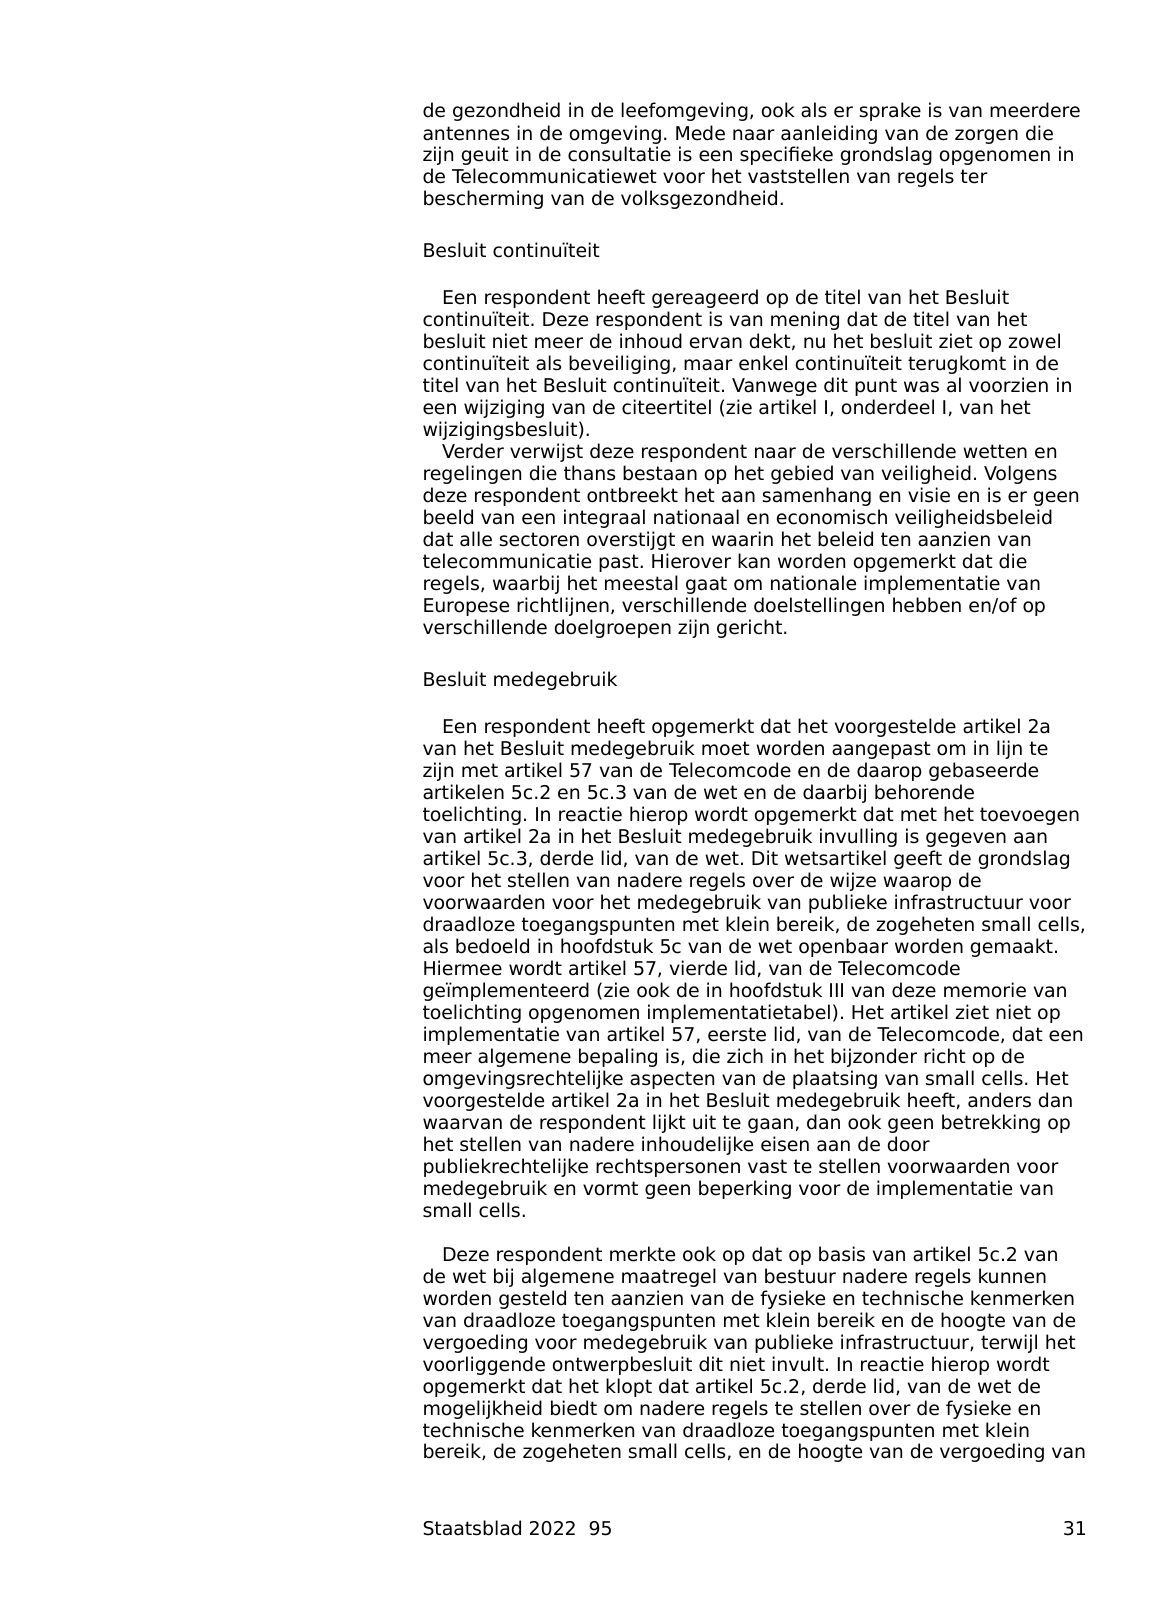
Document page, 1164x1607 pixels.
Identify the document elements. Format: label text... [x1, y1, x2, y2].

subtitle Besluit medegebruik [422, 669, 1087, 691]
text de gezondheid in de leefomgeving, ook als er sprake is van meerdere antennes in de omgeving. Mede naar aanleiding van de zorgen die zijn geuit in de consultatie is een specifieke grondslag opgenomen in de Telecommunicatiewet voor het vaststellen van regels ter bescherming van de volksgezondheid. [422, 100, 1087, 210]
text Verder verwijst deze respondent naar de verschillende wetten en regelingen die thans bestaan op het gebied van veiligheid. Volgens deze respondent ontbreekt het aan samenhang en visie en is er geen beeld van een integraal nationaal en economisch veiligheidsbeleid dat alle sectoren overstijgt en waarin het beleid ten aanzien van telecommunicatie past. Hierover kan worden opgemerkt dat die regels, waarbij het meestal gaat om nationale implementatie van Europese richtlijnen, verschillende doelstellingen hebben en/of op verschillende doelgroepen zijn gericht. [422, 441, 1087, 639]
subtitle Besluit continuïteit [422, 240, 1087, 262]
text Een respondent heeft gereageerd op de titel van het Besluit continuïteit. Deze respondent is van mening dat de titel van het besluit niet meer de inhoud ervan dekt, nu het besluit ziet op zowel continuïteit als beveiliging, maar enkel continuïteit terugkomt in de titel van het Besluit continuïteit. Vanwege dit punt was al voorzien in een wijziging van de citeertitel (zie artikel I, onderdeel I, van het wijzigingsbesluit). [422, 287, 1087, 441]
text Deze respondent merkte ook op dat op basis van artikel 5c.2 van de wet bij algemene maatregel van bestuur nadere regels kunnen worden gesteld ten aanzien van de fysieke en technische kenmerken van draadloze toegangspunten met klein bereik en de hoogte van de vergoeding voor medegebruik van publieke infrastructuur, terwijl het voorliggende ontwerpbesluit dit niet invult. In reactie hierop wordt opgemerkt dat het klopt dat artikel 5c.2, derde lid, van de wet de mogelijkheid biedt om nadere regels te stellen over de fysieke en technische kenmerken van draadloze toegangspunten met klein bereik, de zogeheten small cells, en de hoogte van de vergoeding van [422, 1244, 1087, 1463]
text Een respondent heeft opgemerkt dat het voorgestelde artikel 2a van het Besluit medegebruik moet worden aangepast om in lijn te zijn met artikel 57 van de Telecomcode en de daarop gebaseerde artikelen 5c.2 en 5c.3 van de wet en de daarbij behorende toelichting. In reactie hierop wordt opgemerkt dat met het toevoegen van artikel 2a in het Besluit medegebruik invulling is gegeven aan artikel 5c.3, derde lid, van de wet. Dit wetsartikel geeft de grondslag voor het stellen van nadere regels over de wijze waarop de voorwaarden voor het medegebruik van publieke infrastructuur voor draadloze toegangspunten met klein bereik, de zogeheten small cells, als bedoeld in hoofdstuk 5c van de wet openbaar worden gemaakt. Hiermee wordt artikel 57, vierde lid, van de Telecomcode geïmplementeerd (zie ook de in hoofdstuk III van deze memorie van toelichting opgenomen implementatietabel). Het artikel ziet niet op implementatie van artikel 57, eerste lid, van de Telecomcode, dat een meer algemene bepaling is, die zich in het bijzonder richt op de omgevingsrechtelijke aspecten van de plaatsing van small cells. Het voorgestelde artikel 2a in het Besluit medegebruik heeft, anders dan waarvan de respondent lijkt uit te gaan, dan ook geen betrekking op het stellen van nadere inhoudelijke eisen aan de door publiekrechtelijke rechtspersonen vast te stellen voorwaarden voor medegebruik en vormt geen beperking voor de implementatie van small cells. [422, 716, 1087, 1221]
